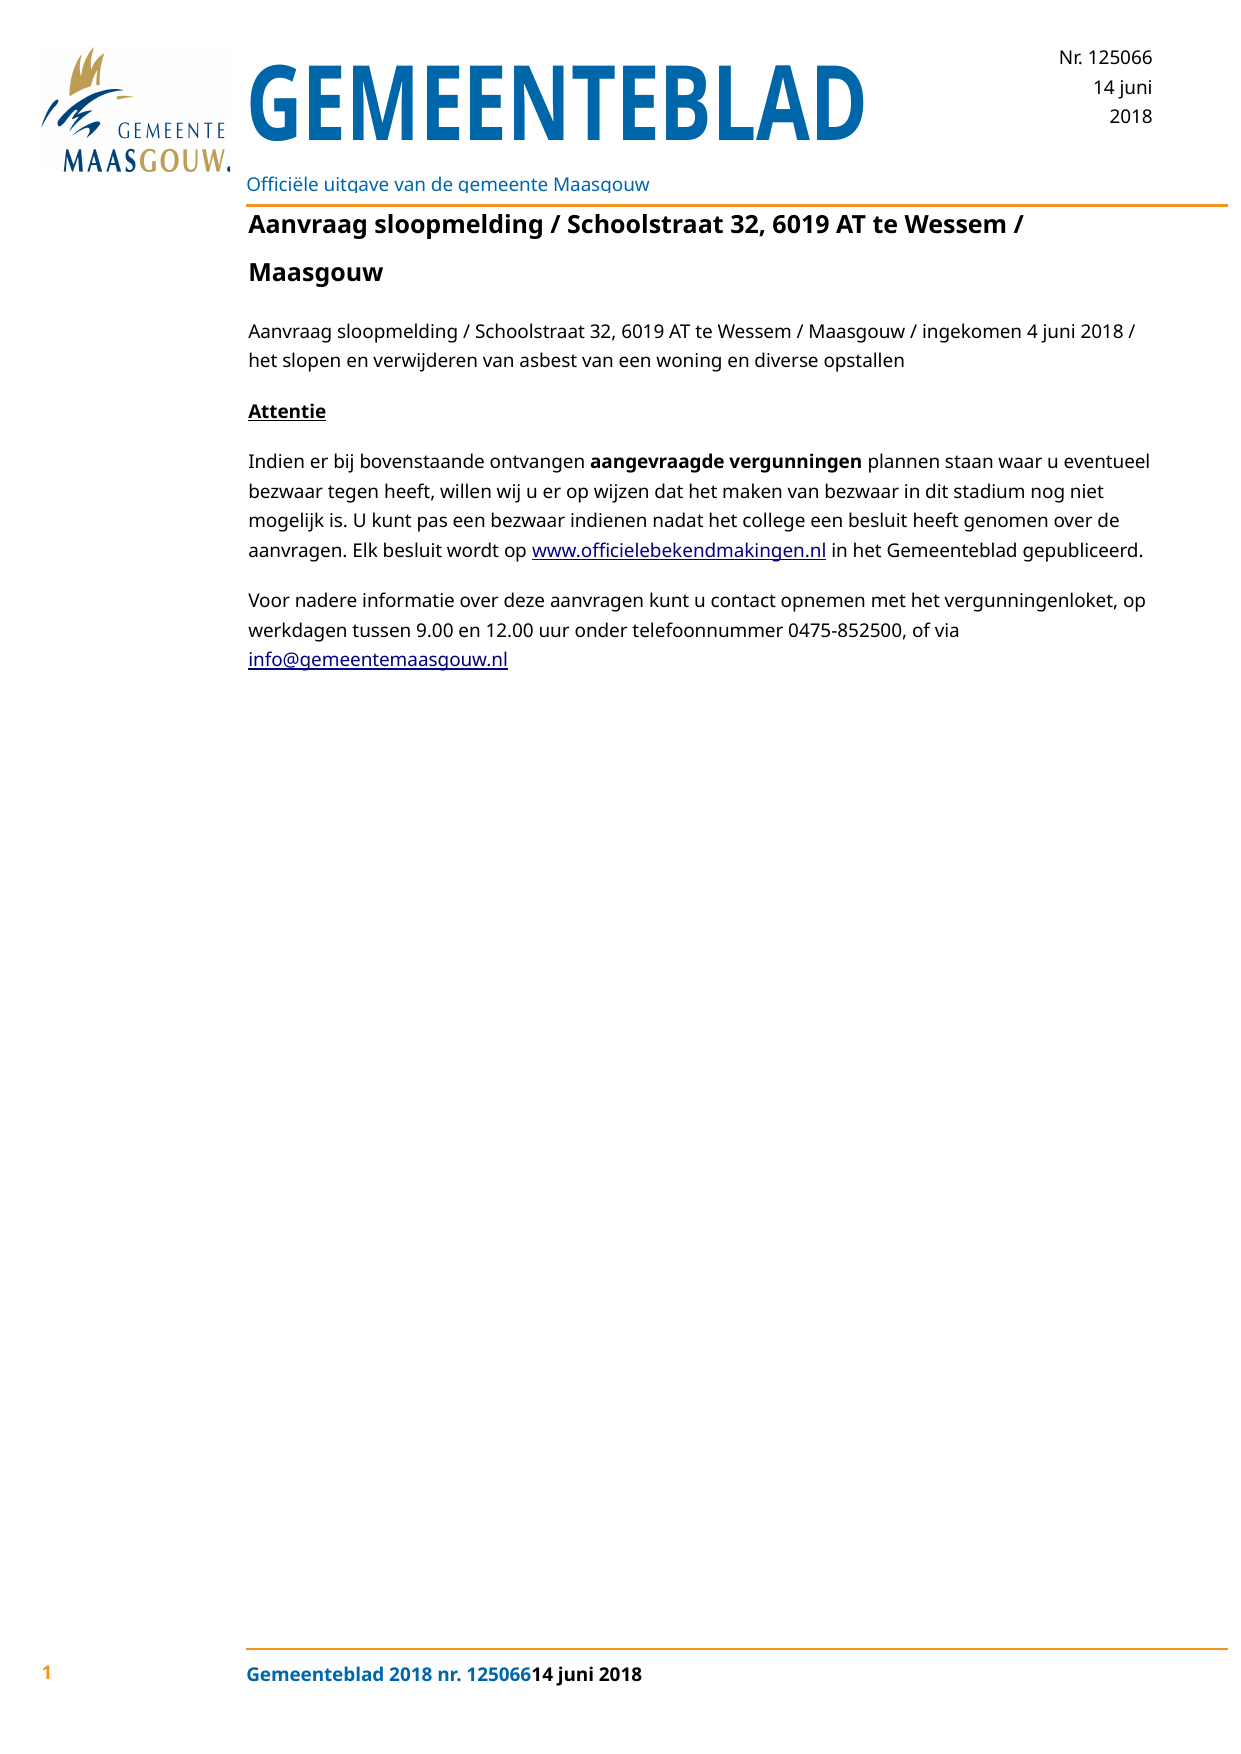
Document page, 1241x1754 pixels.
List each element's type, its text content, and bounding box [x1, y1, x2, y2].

text Voor nadere informatie over deze aanvragen kunt u contact opnemen met het vergunningenloket, op werkdagen tussen 9.00 en 12.00 uur onder telefoonnummer 0475-852500, of via info@gemeentemaasgouw.nl [248, 587, 1152, 672]
picture [41, 47, 231, 172]
text Attentie [248, 398, 1152, 424]
text Indien er bij bovenstaande ontvangen aangevraagde vergunningen plannen staan waar u eventueel bezwaar tegen heeft, willen wij u er op wijzen dat het maken van bezwaar in dit stadium nog niet mogelijk is. U kunt pas een bezwaar indienen nadat het college een besluit heeft genomen over de aanvragen. Elk besluit wordt op www.officielebekendmakingen.nl in het Gemeenteblad gepubliceerd. [248, 448, 1152, 563]
text Aanvraag sloopmelding / Schoolstraat 32, 6019 AT te Wessem / Maasgouw / ingekomen 4 juni 2018 / het slopen en verwijderen van asbest van een woning en diverse opstallen [248, 318, 1152, 373]
text Aanvraag sloopmelding / Schoolstraat 32, 6019 AT te Wessem / Maasgouw [248, 207, 1152, 288]
